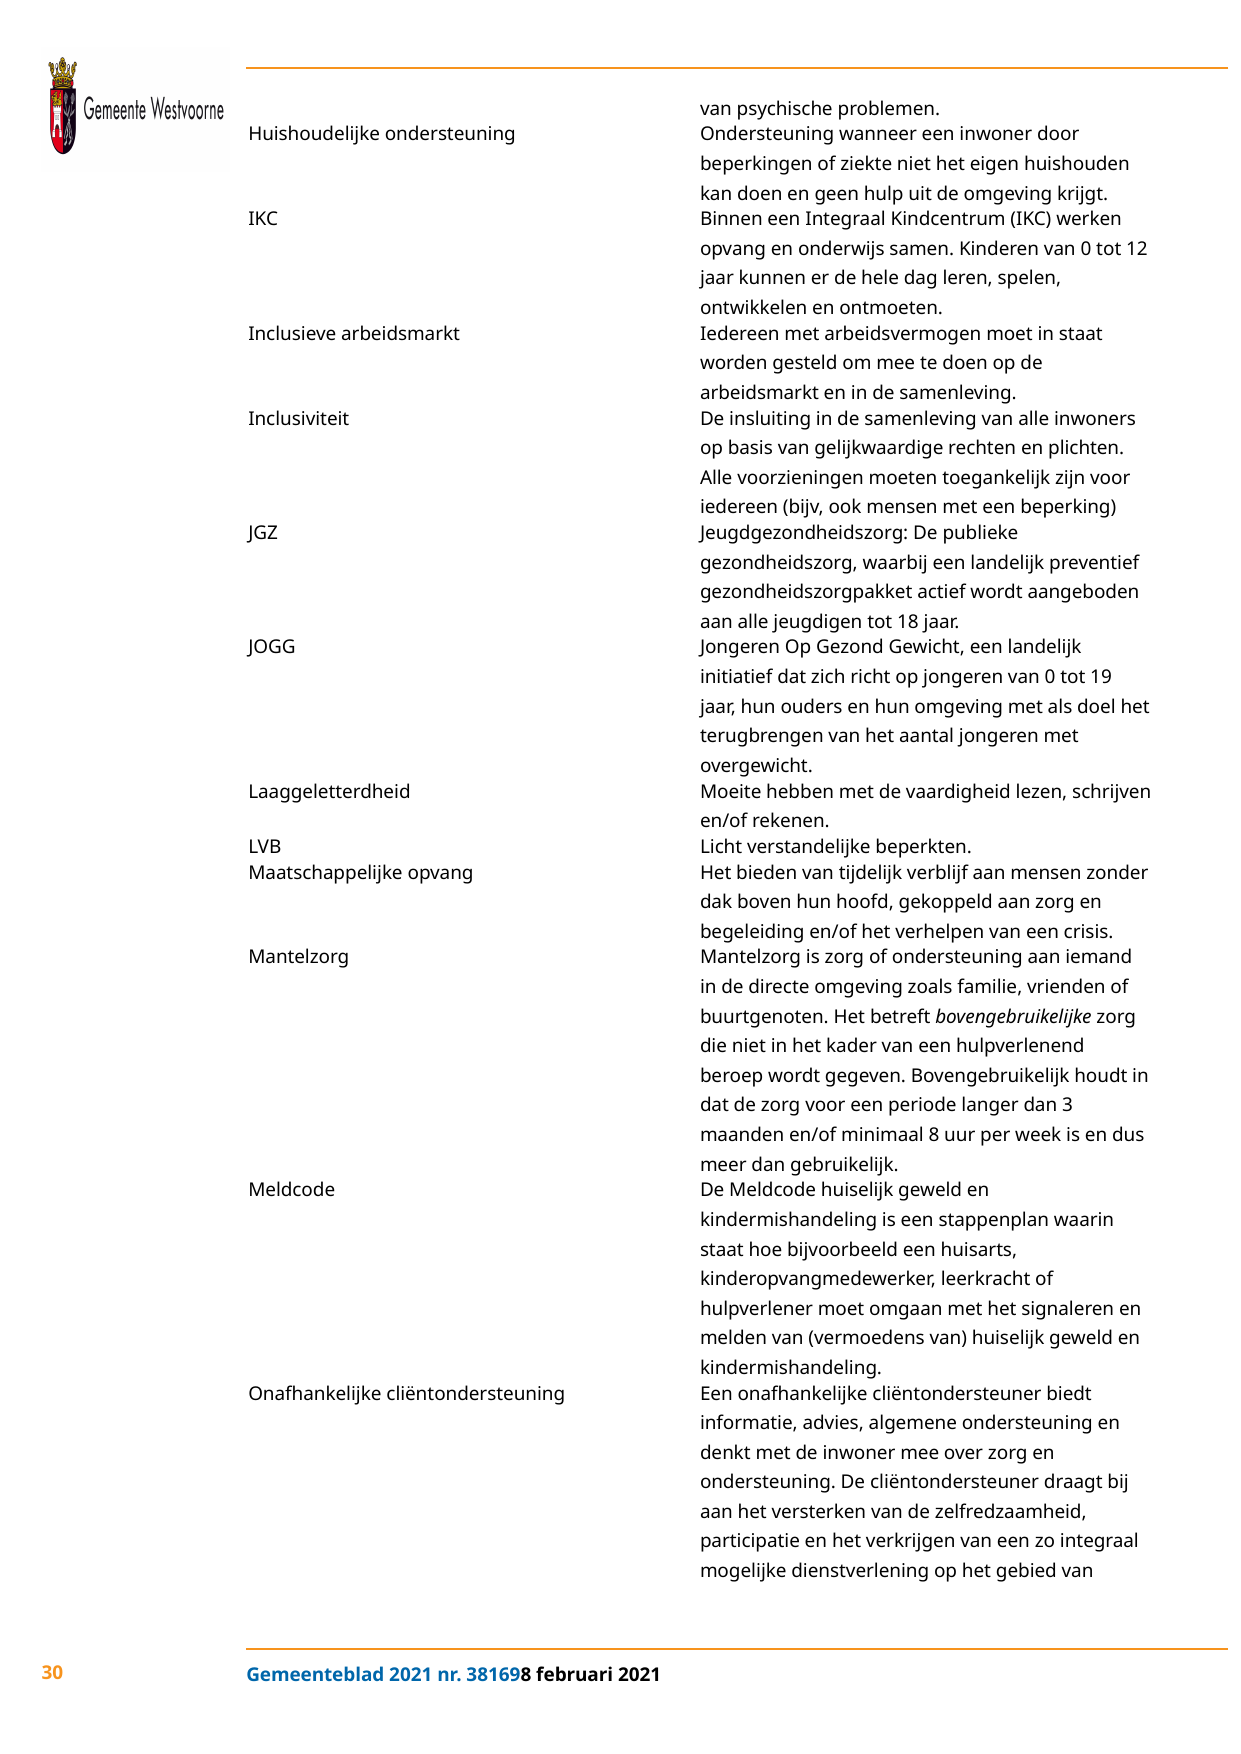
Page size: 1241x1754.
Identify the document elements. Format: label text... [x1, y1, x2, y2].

table_cell Het bieden van tijdelijk verblijf aan mensen zonder dak boven hun hoofd, gekoppeld aan zorg en begeleiding en/of het verhelpen van een crisis. [700, 859, 1152, 944]
table_cell [248, 95, 700, 121]
table_cell Licht verstandelijke beperkten. [700, 833, 1152, 859]
table_cell Huishoudelijke ondersteuning [248, 121, 700, 205]
table_cell Moeite hebben met de vaardigheid lezen, schrijven en/of rekenen. [700, 778, 1152, 833]
table_cell JOGG [248, 634, 700, 778]
table_cell De insluiting in de samenleving van alle inwoners op basis van gelijkwaardige rechten en plichten. Alle voorzieningen moeten toegankelijk zijn voor iedereen (bijv, ook mensen met een beperking) [700, 405, 1152, 519]
table_cell Laaggeletterdheid [248, 778, 700, 833]
table_cell Ondersteuning wanneer een inwoner door beperkingen of ziekte niet het eigen huishouden kan doen en geen hulp uit de omgeving krijgt. [700, 121, 1152, 205]
table_cell van psychische problemen. [700, 95, 1152, 121]
table_cell JGZ [248, 519, 700, 634]
table_cell Iedereen met arbeidsvermogen moet in staat worden gesteld om mee te doen op de arbeidsmarkt en in de samenleving. [700, 320, 1152, 405]
table_cell Onafhankelijke cliëntondersteuning [248, 1380, 700, 1583]
table_cell De Meldcode huiselijk geweld en kindermishandeling is een stappenplan waarin staat hoe bijvoorbeeld een huisarts, kinderopvangmedewerker, leerkracht of hulpverlener moet omgaan met het signaleren en melden van (vermoedens van) huiselijk geweld en kindermishandeling. [700, 1177, 1152, 1380]
table_cell LVB [248, 833, 700, 859]
table_cell Binnen een Integraal Kindcentrum (IKC) werken opvang en onderwijs samen. Kinderen van 0 tot 12 jaar kunnen er de hele dag leren, spelen, ontwikkelen en ontmoeten. [700, 205, 1152, 320]
table_cell Een onafhankelijke cliëntondersteuner biedt informatie, advies, algemene ondersteuning en denkt met de inwoner mee over zorg en ondersteuning. De cliëntondersteuner draagt bij aan het versterken van de zelfredzaamheid, participatie en het verkrijgen van een zo integraal mogelijke dienstverlening op het gebied van [700, 1380, 1152, 1583]
table_cell Inclusieve arbeidsmarkt [248, 320, 700, 405]
table_cell Mantelzorg [248, 944, 700, 1177]
table_cell Inclusiviteit [248, 405, 700, 519]
table_cell Maatschappelijke opvang [248, 859, 700, 944]
table_cell Jongeren Op Gezond Gewicht, een landelijk initiatief dat zich richt op jongeren van 0 tot 19 jaar, hun ouders en hun omgeving met als doel het terugbrengen van het aantal jongeren met overgewicht. [700, 634, 1152, 778]
table_cell Mantelzorg is zorg of ondersteuning aan iemand in de directe omgeving zoals familie, vrienden of buurtgenoten. Het betreft bovengebruikelijke zorg die niet in het kader van een hulpverlenend beroep wordt gegeven. Bovengebruikelijk houdt in dat de zorg voor een periode langer dan 3 maanden en/of minimaal 8 uur per week is en dus meer dan gebruikelijk. [700, 944, 1152, 1177]
table_cell IKC [248, 205, 700, 320]
table_cell Meldcode [248, 1177, 700, 1380]
picture [41, 47, 231, 172]
table_cell Jeugdgezondheidszorg: De publieke gezondheidszorg, waarbij een landelijk preventief gezondheidszorgpakket actief wordt aangeboden aan alle jeugdigen tot 18 jaar. [700, 519, 1152, 634]
